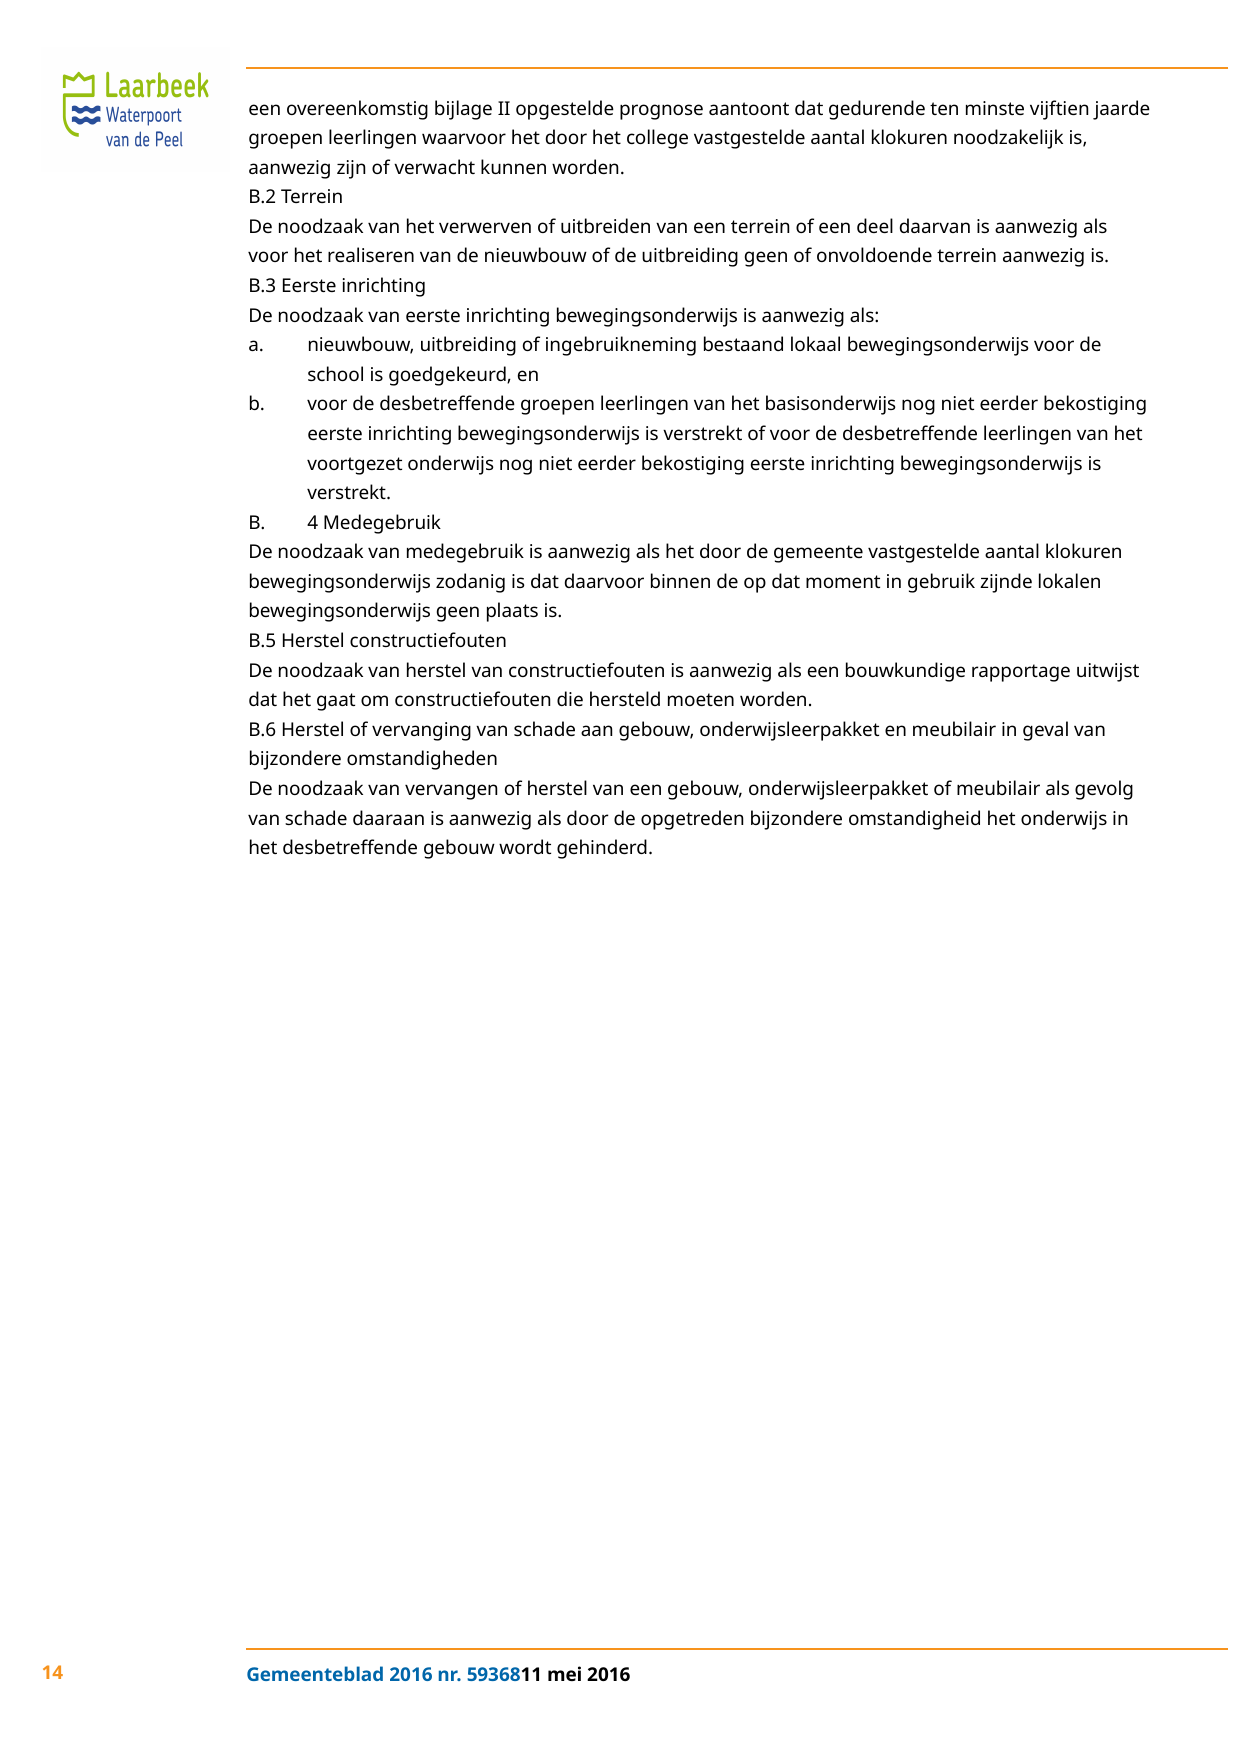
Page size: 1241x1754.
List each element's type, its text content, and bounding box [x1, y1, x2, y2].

text B.3 Eerste inrichting [248, 272, 1152, 298]
list nieuwbouw, uitbreiding of ingebruikneming bestaand lokaal bewegingsonderwijs voor de school is goedgekeurd, en [248, 331, 1152, 387]
text B.5 Herstel constructiefouten [248, 627, 1152, 653]
text B.2 Terrein [248, 183, 1152, 209]
text De noodzaak van het verwerven of uitbreiden van een terrein of een deel daarvan is aanwezig als voor het realiseren van de nieuwbouw of de uitbreiding geen of onvoldoende terrein aanwezig is. [248, 213, 1152, 268]
list 4 Medegebruik [248, 509, 1152, 535]
text een overeenkomstig bijlage II opgestelde prognose aantoont dat gedurende ten minste vijftien jaarde groepen leerlingen waarvoor het door het college vastgestelde aantal klokuren noodzakelijk is, aanwezig zijn of verwacht kunnen worden. [248, 95, 1152, 180]
text De noodzaak van vervangen of herstel van een gebouw, onderwijsleerpakket of meubilair als gevolg van schade daaraan is aanwezig als door de opgetreden bijzondere omstandigheid het onderwijs in het desbetreffende gebouw wordt gehinderd. [248, 775, 1152, 860]
text De noodzaak van herstel van constructiefouten is aanwezig als een bouwkundige rapportage uitwijst dat het gaat om constructiefouten die hersteld moeten worden. [248, 657, 1152, 712]
picture [41, 47, 231, 172]
list voor de desbetreffende groepen leerlingen van het basisonderwijs nog niet eerder bekostiging eerste inrichting bewegingsonderwijs is verstrekt of voor de desbetreffende leerlingen van het voortgezet onderwijs nog niet eerder bekostiging eerste inrichting bewegingsonderwijs is verstrekt. [248, 391, 1152, 505]
text De noodzaak van eerste inrichting bewegingsonderwijs is aanwezig als: [248, 302, 1152, 328]
text De noodzaak van medegebruik is aanwezig als het door de gemeente vastgestelde aantal klokuren bewegingsonderwijs zodanig is dat daarvoor binnen de op dat moment in gebruik zijnde lokalen bewegingsonderwijs geen plaats is. [248, 538, 1152, 623]
text B.6 Herstel of vervanging van schade aan gebouw, onderwijsleerpakket en meubilair in geval van bijzondere omstandigheden [248, 716, 1152, 771]
